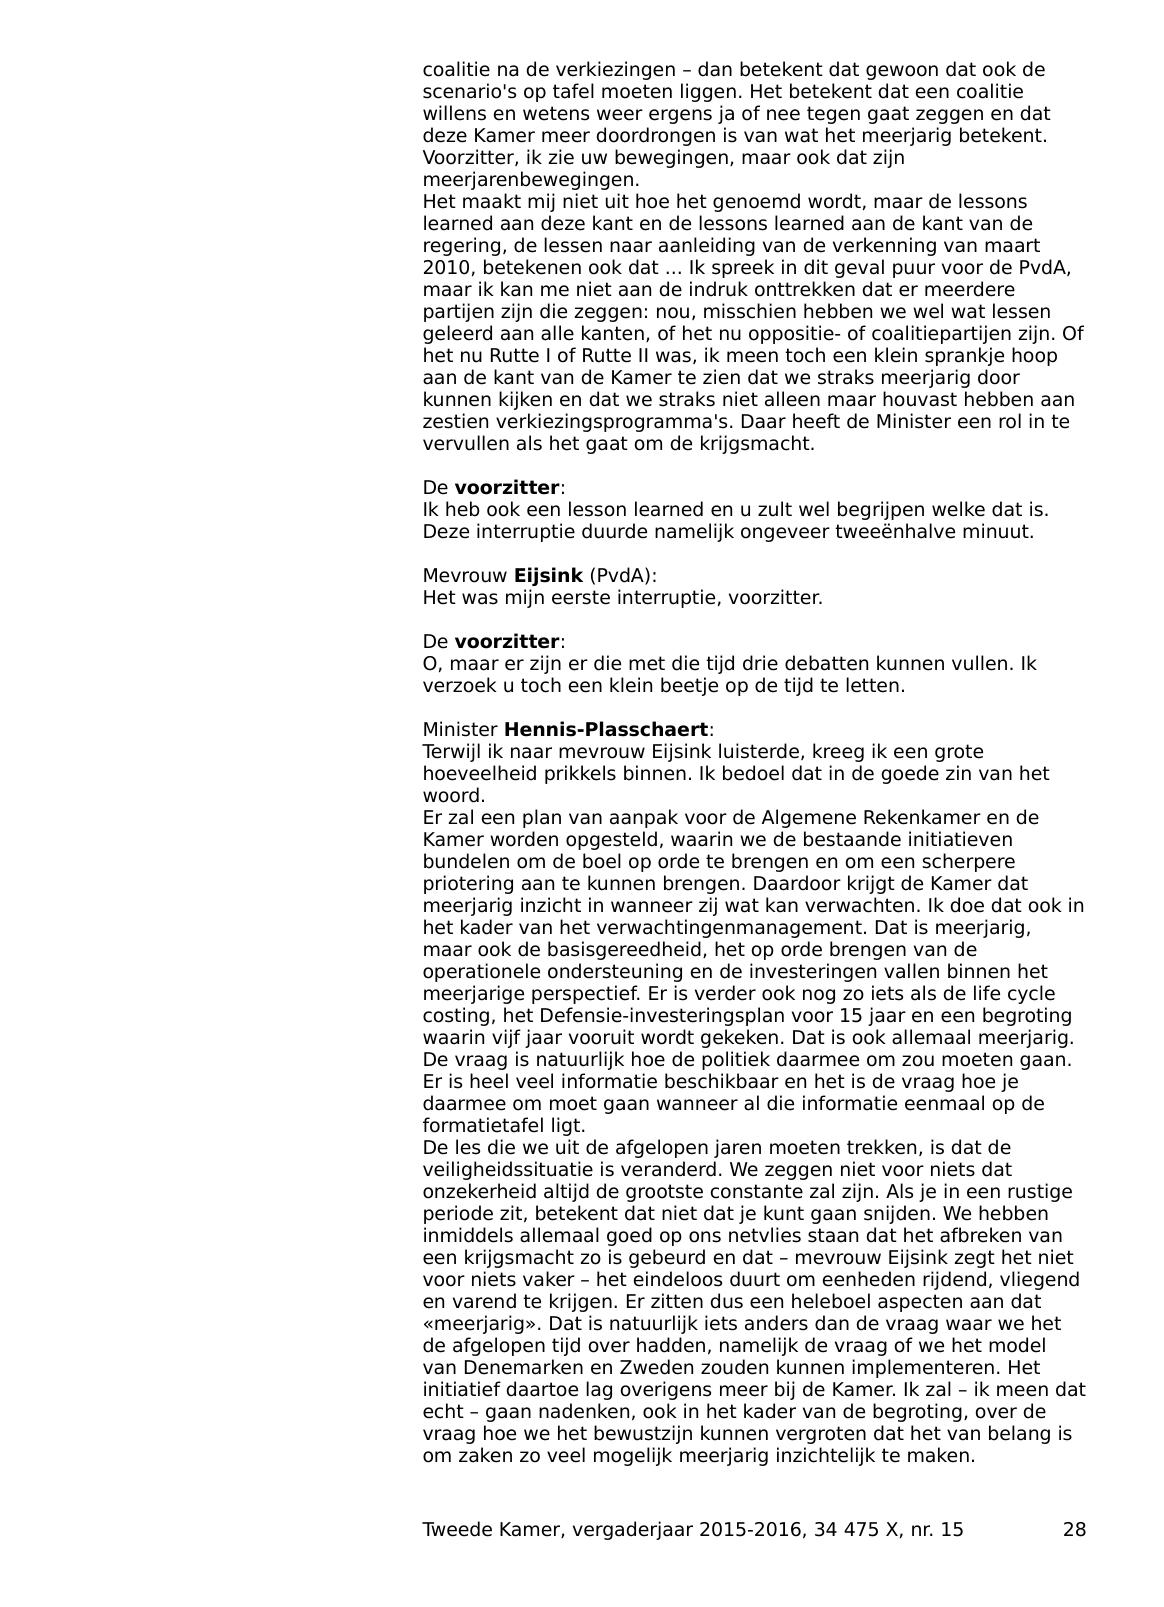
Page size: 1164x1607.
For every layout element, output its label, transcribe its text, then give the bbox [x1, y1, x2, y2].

text Mevrouw Eijsink (PvdA): [422, 565, 1087, 587]
text Terwijl ik naar mevrouw Eijsink luisterde, kreeg ik een grote hoeveelheid prikkels binnen. Ik bedoel dat in de goede zin van het woord. [422, 741, 1087, 807]
text Er zal een plan van aanpak voor de Algemene Rekenkamer en de Kamer worden opgesteld, waarin we de bestaande initiatieven bundelen om de boel op orde te brengen en om een scherpere priotering aan te kunnen brengen. Daardoor krijgt de Kamer dat meerjarig inzicht in wanneer zij wat kan verwachten. Ik doe dat ook in het kader van het verwachtingenmanagement. Dat is meerjarig, maar ook de basisgereedheid, het op orde brengen van de operationele ondersteuning en de investeringen vallen binnen het meerjarige perspectief. Er is verder ook nog zo iets als de life cycle costing, het Defensie-investeringsplan voor 15 jaar en een begroting waarin vijf jaar vooruit wordt gekeken. Dat is ook allemaal meerjarig. De vraag is natuurlijk hoe de politiek daarmee om zou moeten gaan. Er is heel veel informatie beschikbaar en het is de vraag hoe je daarmee om moet gaan wanneer al die informatie eenmaal op de formatietafel ligt. [422, 807, 1087, 1137]
text Voorzitter, ik zie uw bewegingen, maar ook dat zijn meerjarenbewegingen. [422, 147, 1087, 191]
text De voorzitter: [422, 631, 1087, 653]
text De voorzitter: [422, 477, 1087, 499]
text coalitie na de verkiezingen – dan betekent dat gewoon dat ook de scenario's op tafel moeten liggen. Het betekent dat een coalitie willens en wetens weer ergens ja of nee tegen gaat zeggen en dat deze Kamer meer doordrongen is van wat het meerjarig betekent. [422, 59, 1087, 147]
text Ik heb ook een lesson learned en u zult wel begrijpen welke dat is. Deze interruptie duurde namelijk ongeveer tweeënhalve minuut. [422, 499, 1087, 543]
text De les die we uit de afgelopen jaren moeten trekken, is dat de veiligheidssituatie is veranderd. We zeggen niet voor niets dat onzekerheid altijd de grootste constante zal zijn. Als je in een rustige periode zit, betekent dat niet dat je kunt gaan snijden. We hebben inmiddels allemaal goed op ons netvlies staan dat het afbreken van een krijgsmacht zo is gebeurd en dat – mevrouw Eijsink zegt het niet voor niets vaker – het eindeloos duurt om eenheden rijdend, vliegend en varend te krijgen. Er zitten dus een heleboel aspecten aan dat «meerjarig». Dat is natuurlijk iets anders dan de vraag waar we het de afgelopen tijd over hadden, namelijk de vraag of we het model van Denemarken en Zweden zouden kunnen implementeren. Het initiatief daartoe lag overigens meer bij de Kamer. Ik zal – ik meen dat echt – gaan nadenken, ook in het kader van de begroting, over de vraag hoe we het bewustzijn kunnen vergroten dat het van belang is om zaken zo veel mogelijk meerjarig inzichtelijk te maken. [422, 1137, 1087, 1467]
text Minister Hennis-Plasschaert: [422, 719, 1087, 741]
text Het was mijn eerste interruptie, voorzitter. [422, 587, 1087, 609]
text O, maar er zijn er die met die tijd drie debatten kunnen vullen. Ik verzoek u toch een klein beetje op de tijd te letten. [422, 653, 1087, 697]
text Het maakt mij niet uit hoe het genoemd wordt, maar de lessons learned aan deze kant en de lessons learned aan de kant van de regering, de lessen naar aanleiding van de verkenning van maart 2010, betekenen ook dat ... Ik spreek in dit geval puur voor de PvdA, maar ik kan me niet aan de indruk onttrekken dat er meerdere partijen zijn die zeggen: nou, misschien hebben we wel wat lessen geleerd aan alle kanten, of het nu oppositie- of coalitiepartijen zijn. Of het nu Rutte I of Rutte II was, ik meen toch een klein sprankje hoop aan de kant van de Kamer te zien dat we straks meerjarig door kunnen kijken en dat we straks niet alleen maar houvast hebben aan zestien verkiezingsprogramma's. Daar heeft de Minister een rol in te vervullen als het gaat om de krijgsmacht. [422, 191, 1087, 455]
